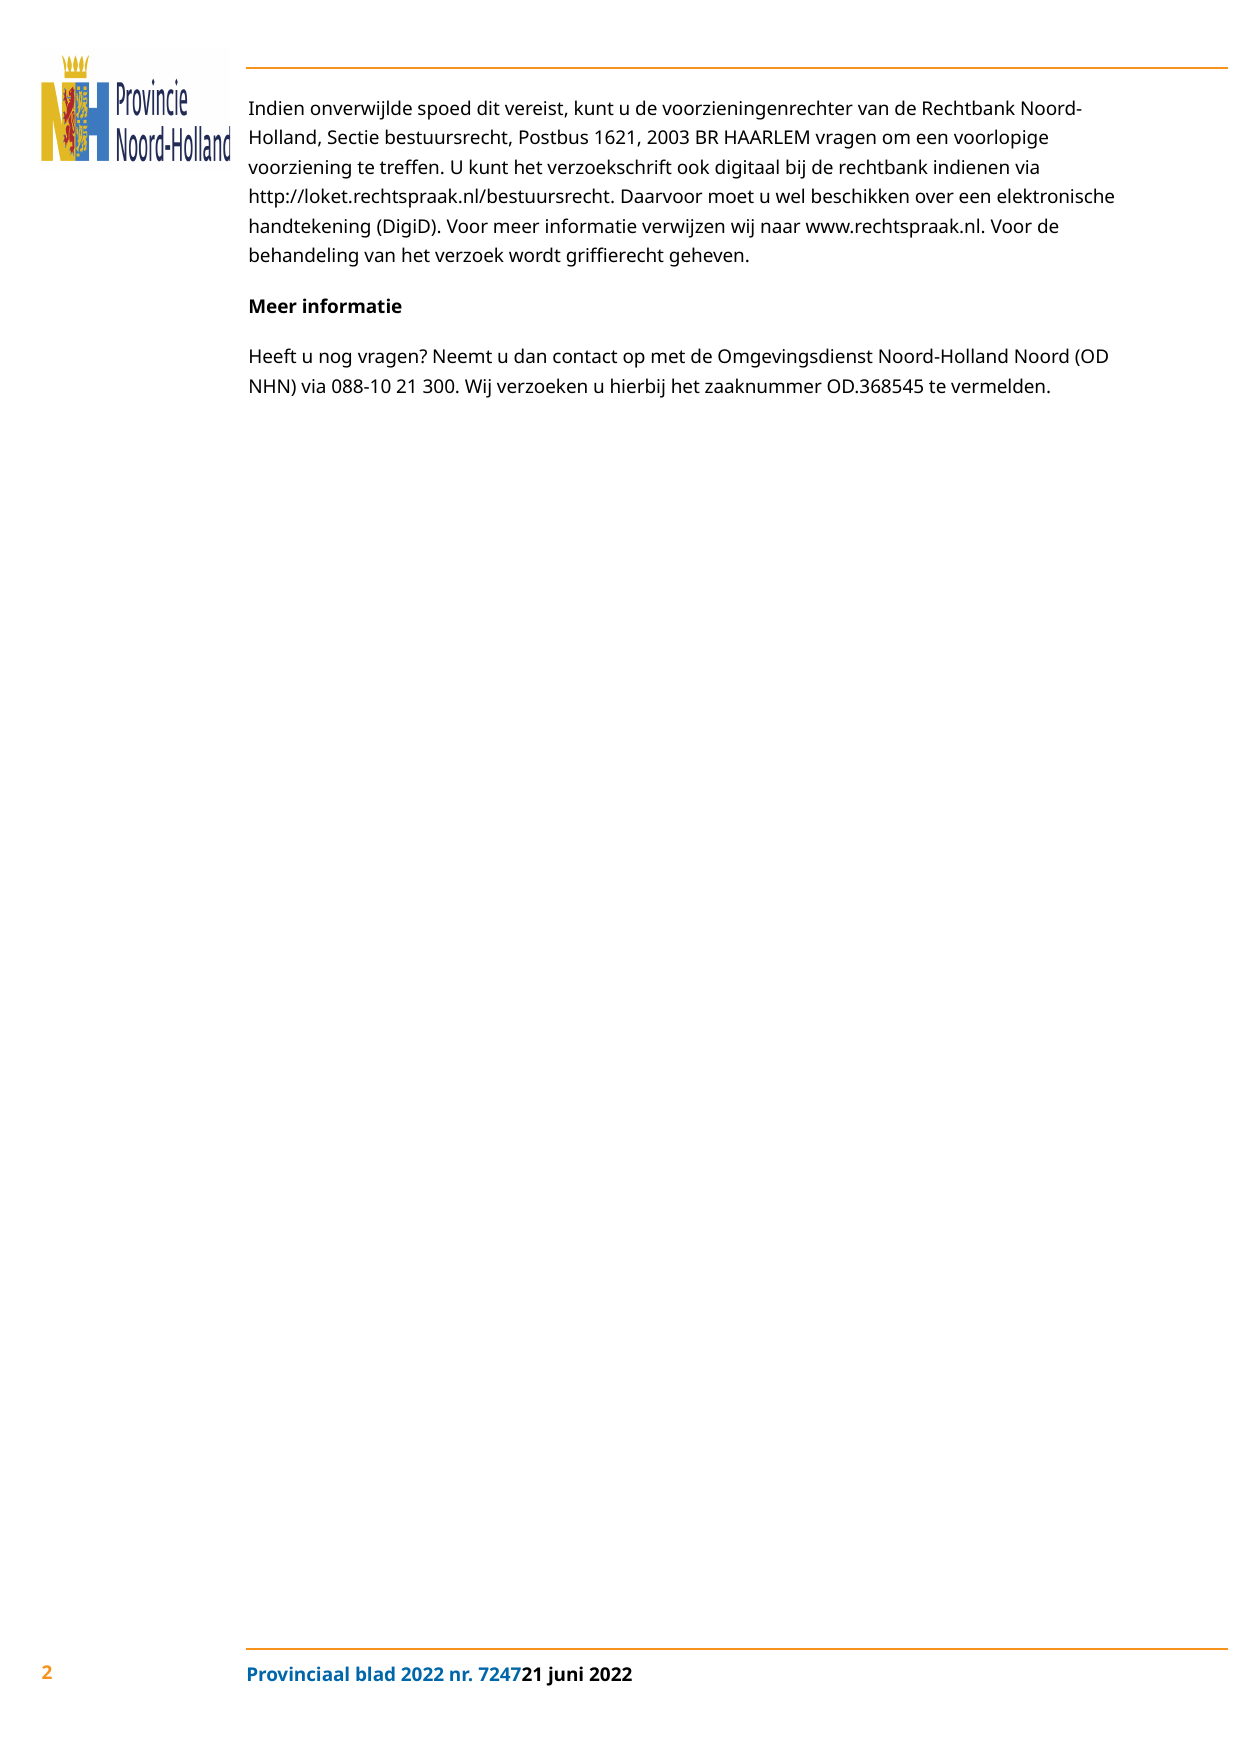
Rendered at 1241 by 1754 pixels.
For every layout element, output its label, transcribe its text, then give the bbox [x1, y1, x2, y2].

text Meer informatie [248, 293, 1152, 319]
picture [41, 47, 231, 172]
text Heeft u nog vragen? Neemt u dan contact op met de Omgevingsdienst Noord-Holland Noord (OD NHN) via 088-10 21 300. Wij verzoeken u hierbij het zaaknummer OD.368545 te vermelden. [248, 343, 1152, 399]
text Indien onverwijlde spoed dit vereist, kunt u de voorzieningenrechter van de Rechtbank Noord-Holland, Sectie bestuursrecht, Postbus 1621, 2003 BR HAARLEM vragen om een voorlopige voorziening te treffen. U kunt het verzoekschrift ook digitaal bij de rechtbank indienen via http://loket.rechtspraak.nl/bestuursrecht. Daarvoor moet u wel beschikken over een elektronische handtekening (DigiD). Voor meer informatie verwijzen wij naar www.rechtspraak.nl. Voor de behandeling van het verzoek wordt griffierecht geheven. [248, 95, 1152, 268]
